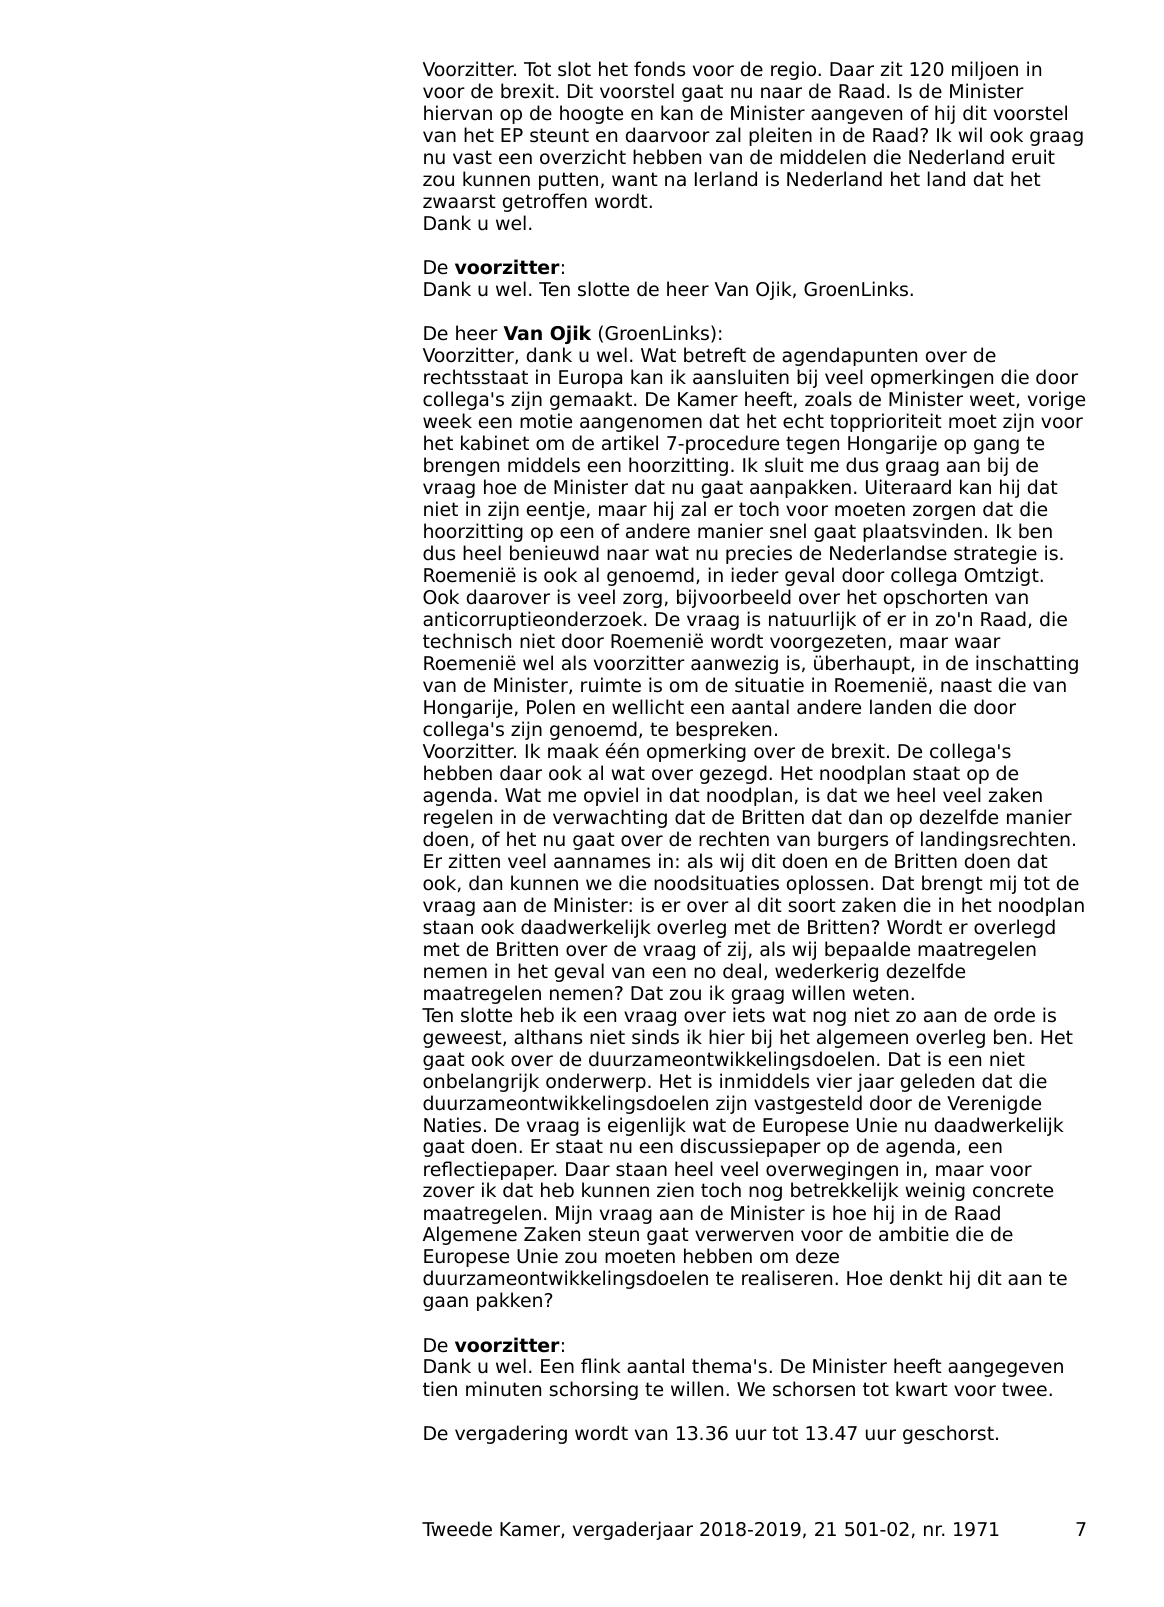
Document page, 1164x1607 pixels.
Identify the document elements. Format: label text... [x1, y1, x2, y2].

text De vergadering wordt van 13.36 uur tot 13.47 uur geschorst. [422, 1423, 1087, 1444]
text De voorzitter: [422, 257, 1087, 279]
text Ten slotte heb ik een vraag over iets wat nog niet zo aan de orde is geweest, althans niet sinds ik hier bij het algemeen overleg ben. Het gaat ook over de duurzameontwikkelingsdoelen. Dat is een niet onbelangrijk onderwerp. Het is inmiddels vier jaar geleden dat die duurzameontwikkelingsdoelen zijn vastgesteld door de Verenigde Naties. De vraag is eigenlijk wat de Europese Unie nu daadwerkelijk gaat doen. Er staat nu een discussiepaper op de agenda, een reflectiepaper. Daar staan heel veel overwegingen in, maar voor zover ik dat heb kunnen zien toch nog betrekkelijk weinig concrete maatregelen. Mijn vraag aan de Minister is hoe hij in de Raad Algemene Zaken steun gaat verwerven voor de ambitie die de Europese Unie zou moeten hebben om deze duurzameontwikkelingsdoelen te realiseren. Hoe denkt hij dit aan te gaan pakken? [422, 1004, 1087, 1312]
text Dank u wel. Een flink aantal thema's. De Minister heeft aangegeven tien minuten schorsing te willen. We schorsen tot kwart voor twee. [422, 1356, 1087, 1400]
text Voorzitter. Tot slot het fonds voor de regio. Daar zit 120 miljoen in voor de brexit. Dit voorstel gaat nu naar de Raad. Is de Minister hiervan op de hoogte en kan de Minister aangeven of hij dit voorstel van het EP steunt en daarvoor zal pleiten in de Raad? Ik wil ook graag nu vast een overzicht hebben van de middelen die Nederland eruit zou kunnen putten, want na Ierland is Nederland het land dat het zwaarst getroffen wordt. [422, 59, 1087, 213]
text De heer Van Ojik (GroenLinks): [422, 323, 1087, 345]
text De voorzitter: [422, 1334, 1087, 1356]
text Dank u wel. Ten slotte de heer Van Ojik, GroenLinks. [422, 279, 1087, 301]
text Roemenië is ook al genoemd, in ieder geval door collega Omtzigt. Ook daarover is veel zorg, bijvoorbeeld over het opschorten van anticorruptieonderzoek. De vraag is natuurlijk of er in zo'n Raad, die technisch niet door Roemenië wordt voorgezeten, maar waar Roemenië wel als voorzitter aanwezig is, überhaupt, in de inschatting van de Minister, ruimte is om de situatie in Roemenië, naast die van Hongarije, Polen en wellicht een aantal andere landen die door collega's zijn genoemd, te bespreken. [422, 565, 1087, 741]
text Voorzitter, dank u wel. Wat betreft de agendapunten over de rechtsstaat in Europa kan ik aansluiten bij veel opmerkingen die door collega's zijn gemaakt. De Kamer heeft, zoals de Minister weet, vorige week een motie aangenomen dat het echt topprioriteit moet zijn voor het kabinet om de artikel 7-procedure tegen Hongarije op gang te brengen middels een hoorzitting. Ik sluit me dus graag aan bij de vraag hoe de Minister dat nu gaat aanpakken. Uiteraard kan hij dat niet in zijn eentje, maar hij zal er toch voor moeten zorgen dat die hoorzitting op een of andere manier snel gaat plaatsvinden. Ik ben dus heel benieuwd naar wat nu precies de Nederlandse strategie is. [422, 345, 1087, 565]
text Dank u wel. [422, 213, 1087, 235]
text Voorzitter. Ik maak één opmerking over de brexit. De collega's hebben daar ook al wat over gezegd. Het noodplan staat op de agenda. Wat me opviel in dat noodplan, is dat we heel veel zaken regelen in de verwachting dat de Britten dat dan op dezelfde manier doen, of het nu gaat over de rechten van burgers of landingsrechten. Er zitten veel aannames in: als wij dit doen en de Britten doen dat ook, dan kunnen we die noodsituaties oplossen. Dat brengt mij tot de vraag aan de Minister: is er over al dit soort zaken die in het noodplan staan ook daadwerkelijk overleg met de Britten? Wordt er overlegd met de Britten over de vraag of zij, als wij bepaalde maatregelen nemen in het geval van een no deal, wederkerig dezelfde maatregelen nemen? Dat zou ik graag willen weten. [422, 741, 1087, 1004]
